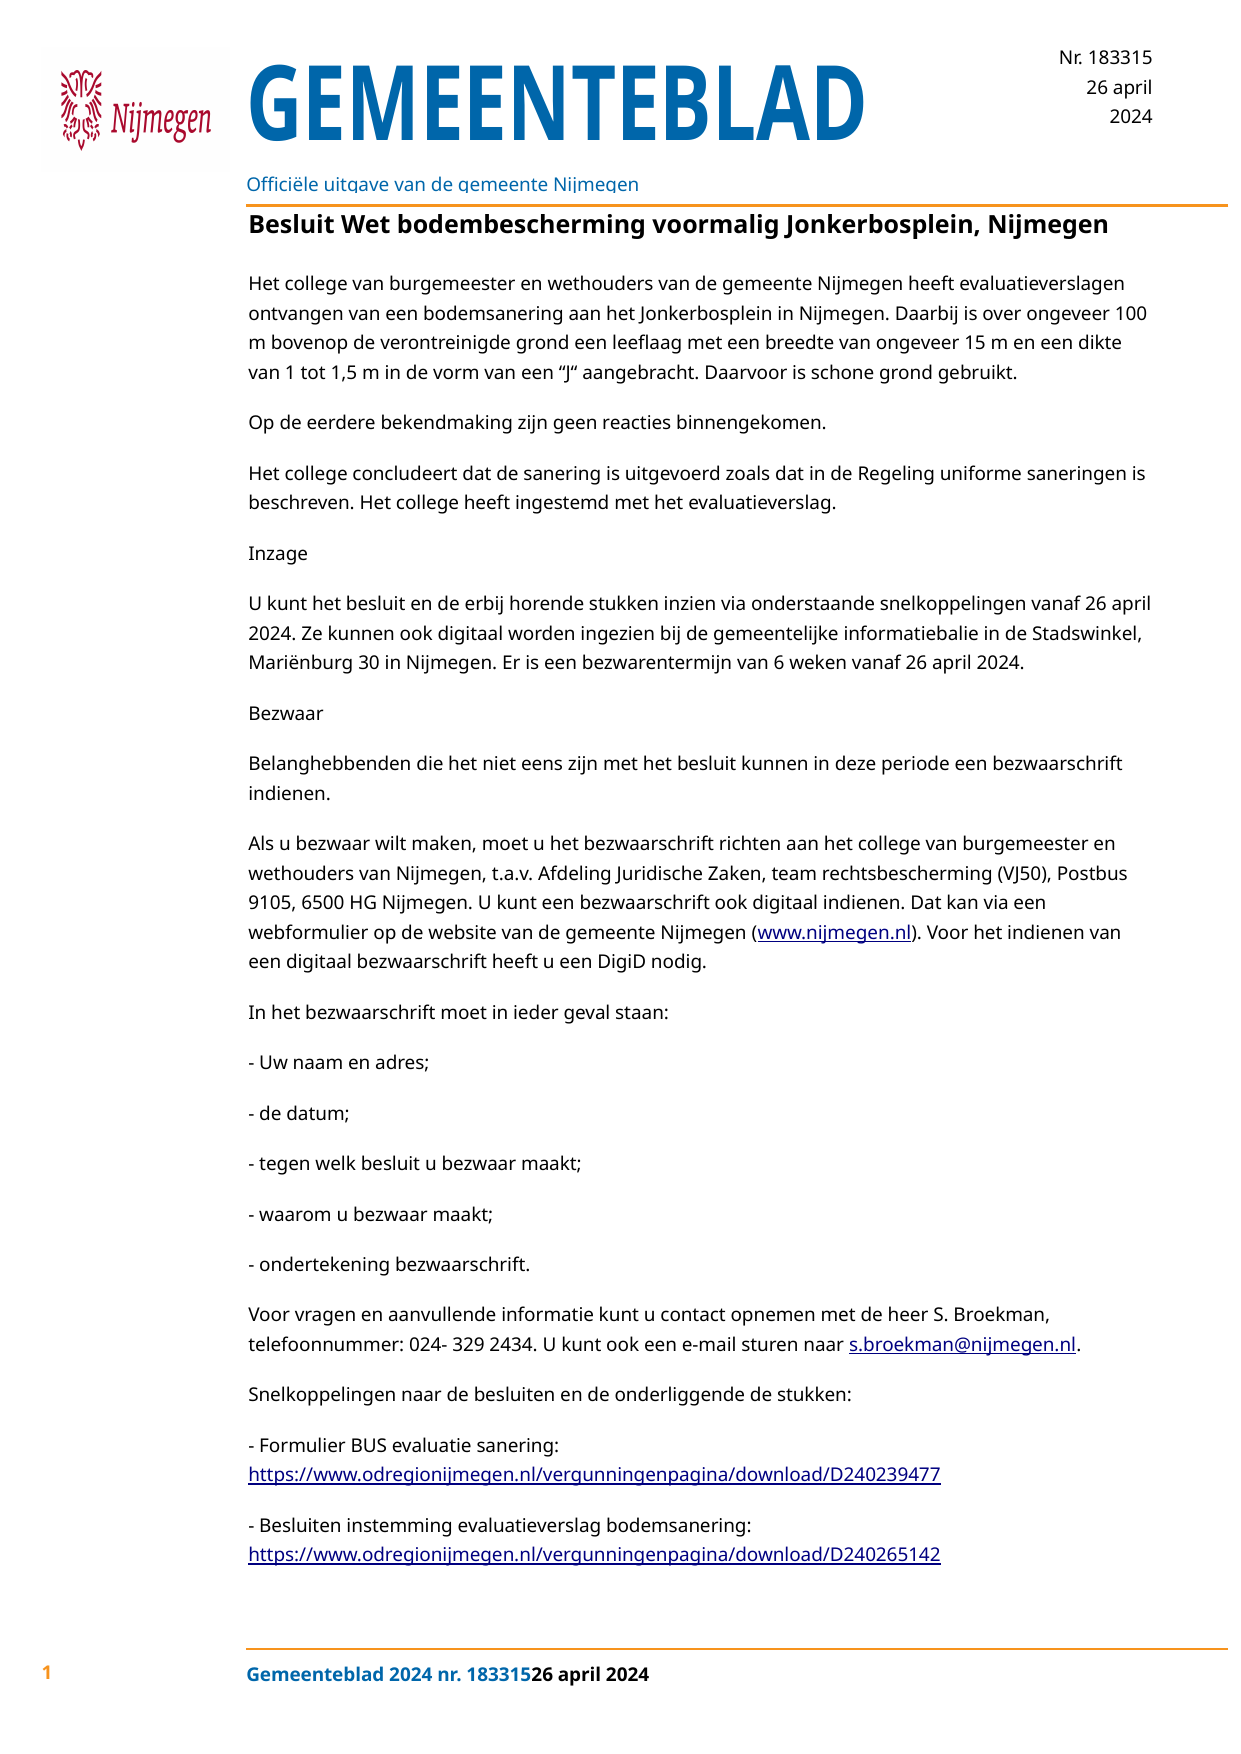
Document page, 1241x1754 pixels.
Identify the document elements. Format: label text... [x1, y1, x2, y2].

text Voor vragen en aanvullende informatie kunt u contact opnemen met de heer S. Broekman, telefoonnummer: 024- 329 2434. U kunt ook een e-mail sturen naar s.broekman@nijmegen.nl. [248, 1302, 1152, 1357]
text - Besluiten instemming evaluatieverslag bodemsanering: https://www.odregionijmegen.nl/vergunningenpagina/download/D240265142 [248, 1512, 1152, 1567]
text Inzage [248, 540, 1152, 566]
text - ondertekening bezwaarschrift. [248, 1251, 1152, 1277]
text Snelkoppelingen naar de besluiten en de onderliggende de stukken: [248, 1382, 1152, 1407]
text Als u bezwaar wilt maken, moet u het bezwaarschrift richten aan het college van burgemeester en wethouders van Nijmegen, t.a.v. Afdeling Juridische Zaken, team rechtsbescherming (VJ50), Postbus 9105, 6500 HG Nijmegen. U kunt een bezwaarschrift ook digitaal indienen. Dat kan via een webformulier op de website van de gemeente Nijmegen (www.nijmegen.nl). Voor het indienen van een digitaal bezwaarschrift heeft u een DigiD nodig. [248, 830, 1152, 974]
text Bezwaar [248, 700, 1152, 726]
text - Formulier BUS evaluatie sanering: https://www.odregionijmegen.nl/vergunningenpagina/download/D240239477 [248, 1432, 1152, 1487]
text Belanghebbenden die het niet eens zijn met het besluit kunnen in deze periode een bezwaarschrift indienen. [248, 750, 1152, 806]
text - waarom u bezwaar maakt; [248, 1201, 1152, 1226]
text Op de eerdere bekendmaking zijn geen reacties binnengekomen. [248, 409, 1152, 435]
text Het college van burgemeester en wethouders van de gemeente Nijmegen heeft evaluatieverslagen ontvangen van een bodemsanering aan het Jonkerbosplein in Nijmegen. Daarbij is over ongeveer 100 m bovenop de verontreinigde grond een leeflaag met een breedte van ongeveer 15 m en een dikte van 1 tot 1,5 m in de vorm van een “J“ aangebracht. Daarvoor is schone grond gebruikt. [248, 270, 1152, 385]
text Het college concludeert dat de sanering is uitgevoerd zoals dat in de Regeling uniforme saneringen is beschreven. Het college heeft ingestemd met het evaluatieverslag. [248, 460, 1152, 515]
text Besluit Wet bodembescherming voormalig Jonkerbosplein, Nijmegen [248, 207, 1152, 241]
text - Uw naam en adres; [248, 1049, 1152, 1075]
text - de datum; [248, 1100, 1152, 1126]
text U kunt het besluit en de erbij horende stukken inzien via onderstaande snelkoppelingen vanaf 26 april 2024. Ze kunnen ook digitaal worden ingezien bij de gemeentelijke informatiebalie in de Stadswinkel, Mariënburg 30 in Nijmegen. Er is een bezwarentermijn van 6 weken vanaf 26 april 2024. [248, 590, 1152, 675]
picture [41, 47, 231, 172]
text - tegen welk besluit u bezwaar maakt; [248, 1150, 1152, 1176]
text In het bezwaarschrift moet in ieder geval staan: [248, 999, 1152, 1025]
